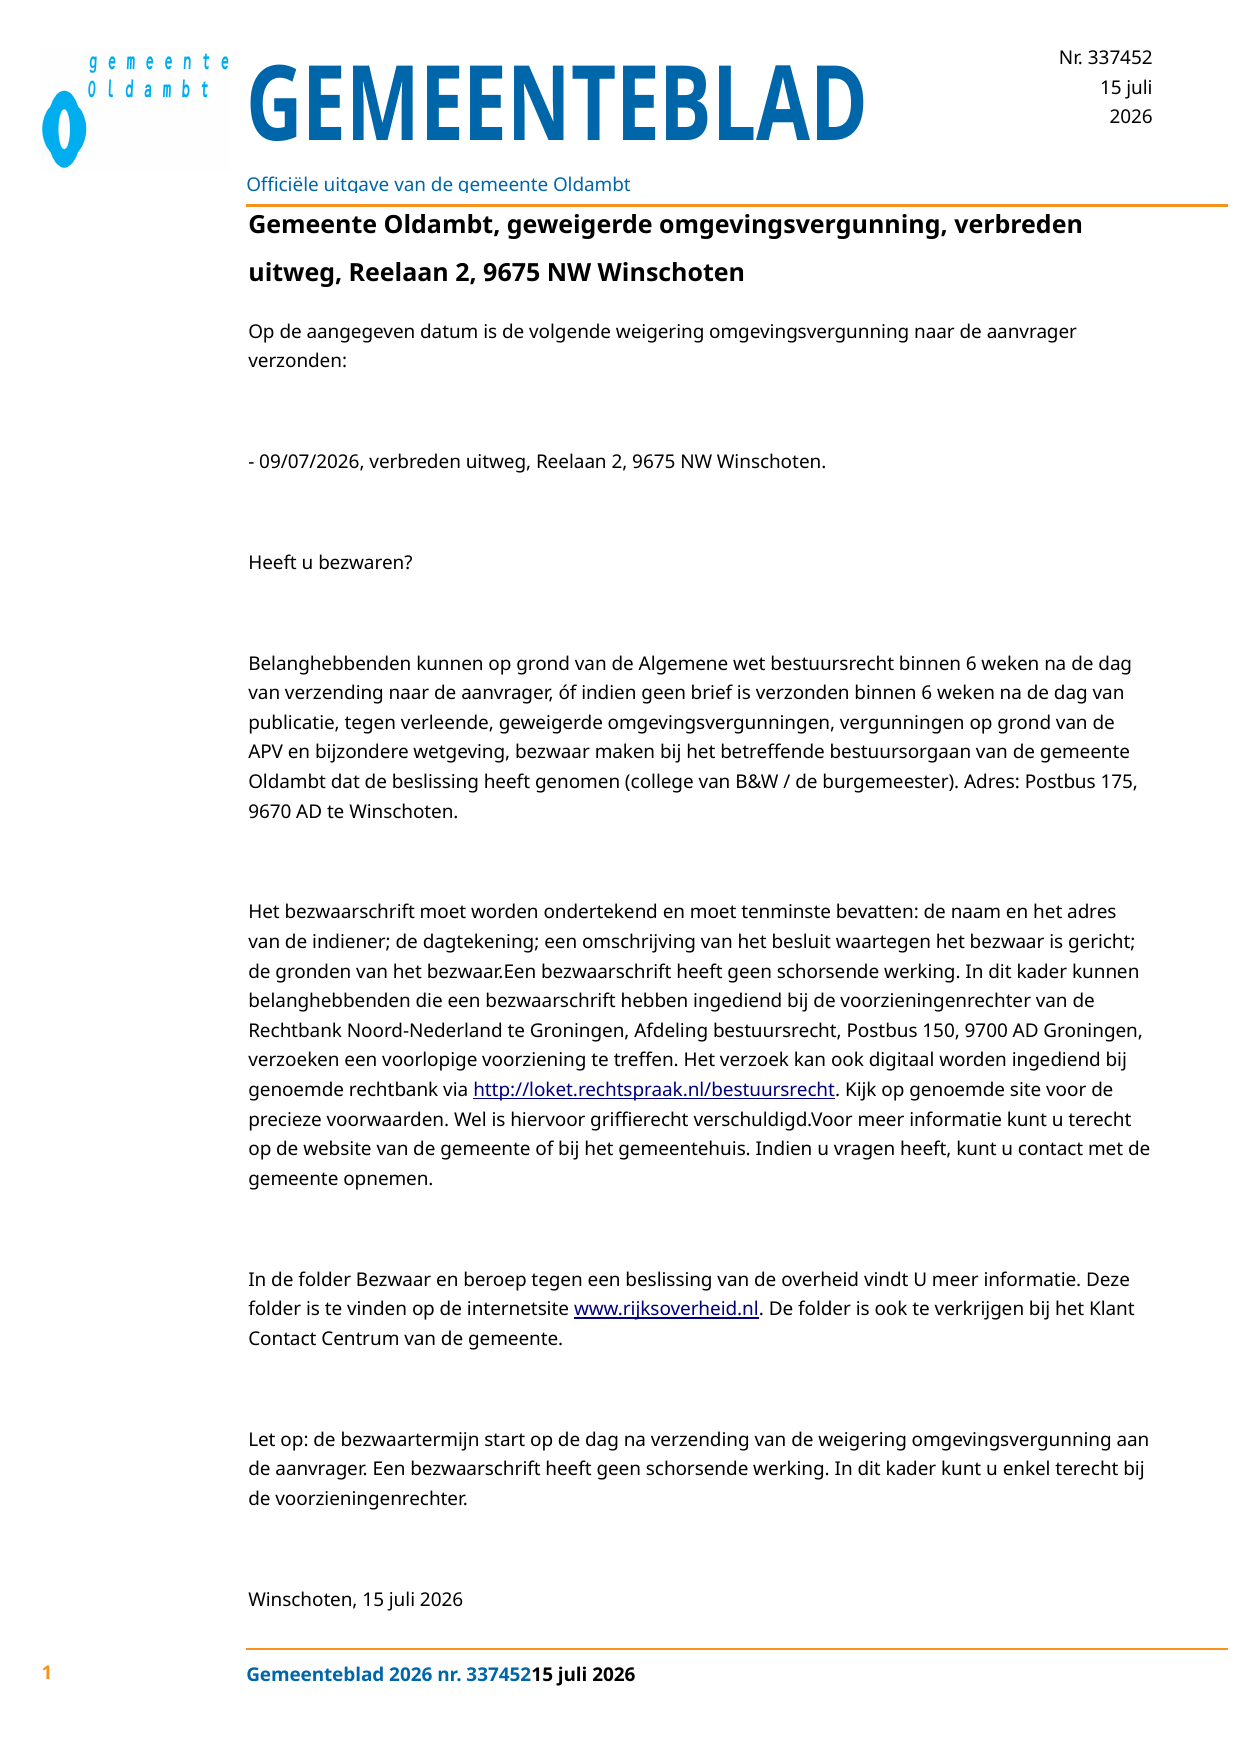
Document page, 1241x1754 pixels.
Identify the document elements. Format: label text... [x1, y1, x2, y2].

text - 09/07/2026, verbreden uitweg, Reelaan 2, 9675 NW Winschoten. [248, 448, 1152, 474]
text In de folder Bezwaar en beroep tegen een beslissing van de overheid vindt U meer informatie. Deze folder is te vinden op de internetsite www.rijksoverheid.nl. De folder is ook te verkrijgen bij het Klant Contact Centrum van de gemeente. [248, 1266, 1152, 1351]
text Gemeente Oldambt, geweigerde omgevingsvergunning, verbreden uitweg, Reelaan 2, 9675 NW Winschoten [248, 207, 1152, 288]
text Winschoten, 15 juli 2026 [248, 1586, 1152, 1612]
text Heeft u bezwaren? [248, 549, 1152, 575]
text Belanghebbenden kunnen op grond van de Algemene wet bestuursrecht binnen 6 weken na de dag van verzending naar de aanvrager, óf indien geen brief is verzonden binnen 6 weken na de dag van publicatie, tegen verleende, geweigerde omgevingsvergunningen, vergunningen op grond van de APV en bijzondere wetgeving, bezwaar maken bij het betreffende bestuursorgaan van de gemeente Oldambt dat de beslissing heeft genomen (college van B&W / de burgemeester). Adres: Postbus 175, 9670 AD te Winschoten. [248, 650, 1152, 824]
text Let op: de bezwaartermijn start op de dag na verzending van de weigering omgevingsvergunning aan de aanvrager. Een bezwaarschrift heeft geen schorsende werking. In dit kader kunt u enkel terecht bij de voorzieningenrechter. [248, 1426, 1152, 1511]
text Op de aangegeven datum is de volgende weigering omgevingsvergunning naar de aanvrager verzonden: [248, 318, 1152, 373]
text Het bezwaarschrift moet worden ondertekend en moet tenminste bevatten: de naam en het adres van de indiener; de dagtekening; een omschrijving van het besluit waartegen het bezwaar is gericht; de gronden van het bezwaar.Een bezwaarschrift heeft geen schorsende werking. In dit kader kunnen belanghebbenden die een bezwaarschrift hebben ingediend bij de voorzieningenrechter van de Rechtbank Noord-Nederland te Groningen, Afdeling bestuursrecht, Postbus 150, 9700 AD Groningen, verzoeken een voorlopige voorziening te treffen. Het verzoek kan ook digitaal worden ingediend bij genoemde rechtbank via http://loket.rechtspraak.nl/bestuursrecht. Kijk op genoemde site voor de precieze voorwaarden. Wel is hiervoor griffierecht verschuldigd.Voor meer informatie kunt u terecht op de website van de gemeente of bij het gemeentehuis. Indien u vragen heeft, kunt u contact met de gemeente opnemen. [248, 899, 1152, 1191]
picture [41, 47, 231, 172]
